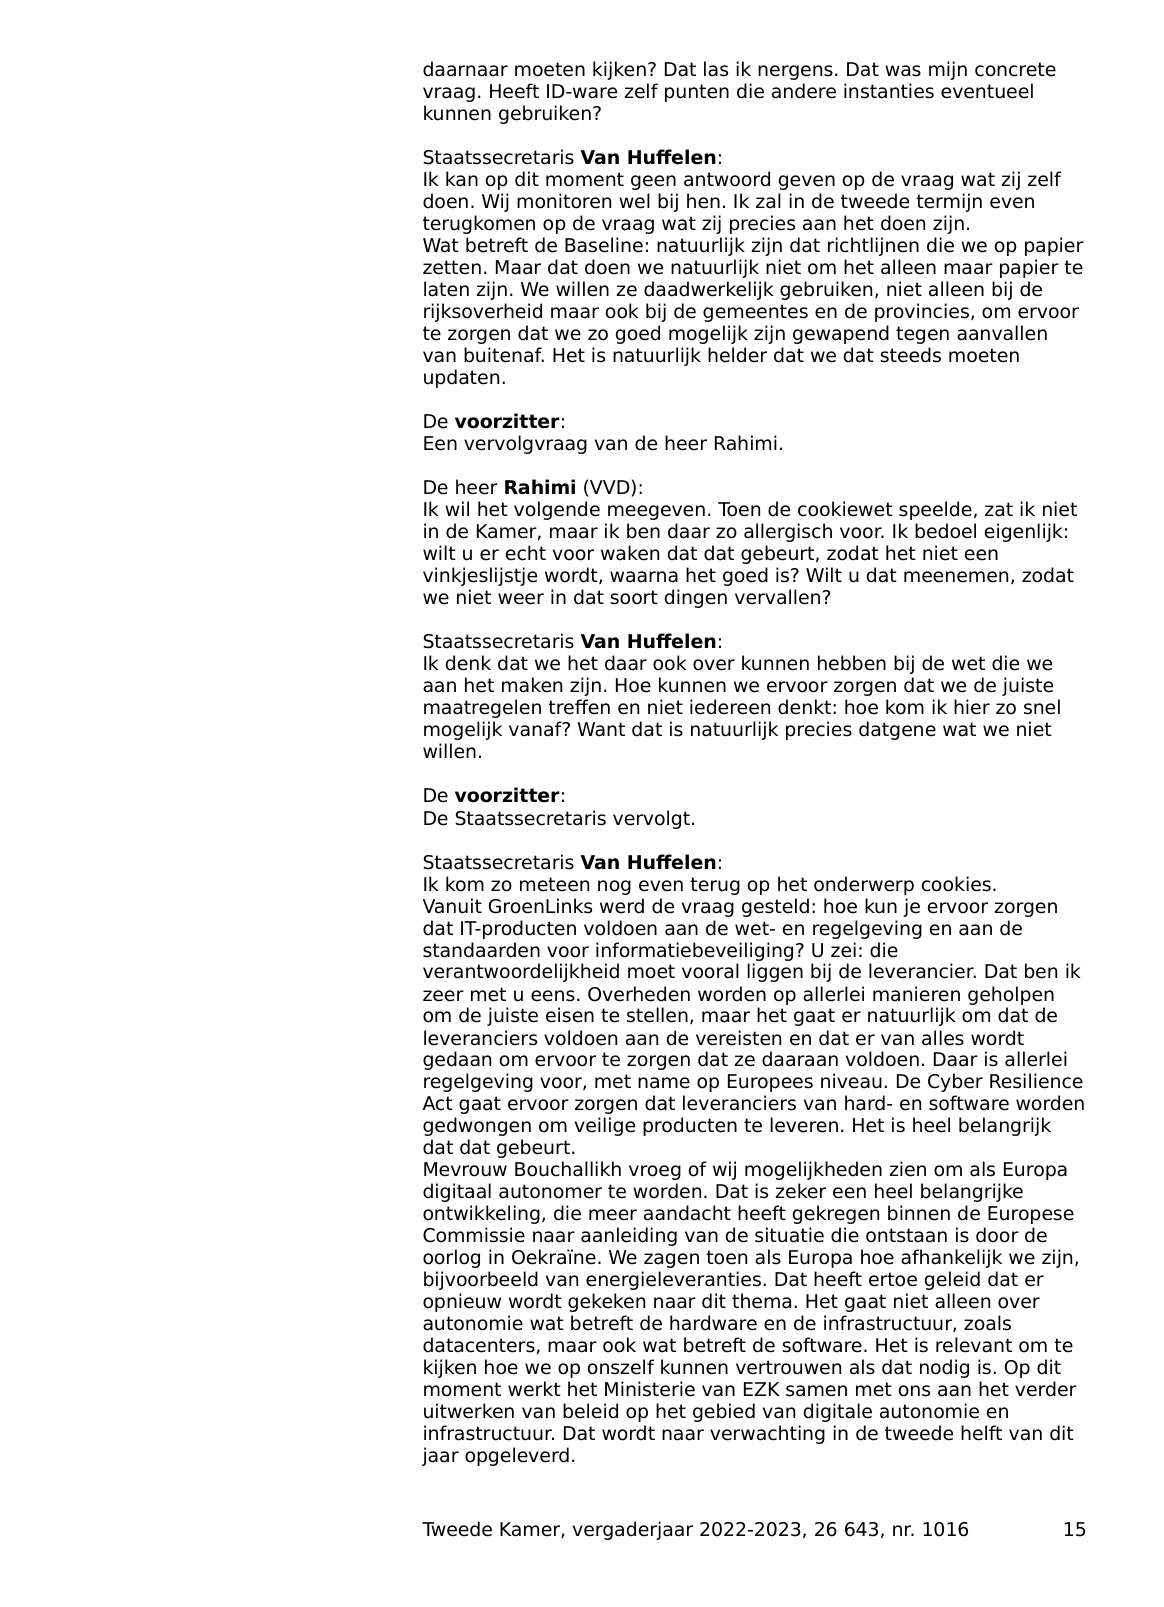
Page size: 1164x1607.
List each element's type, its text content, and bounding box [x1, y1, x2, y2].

text De voorzitter: [422, 411, 1087, 433]
text daarnaar moeten kijken? Dat las ik nergens. Dat was mijn concrete vraag. Heeft ID-ware zelf punten die andere instanties eventueel kunnen gebruiken? [422, 59, 1087, 125]
text De voorzitter: [422, 785, 1087, 807]
text Mevrouw Bouchallikh vroeg of wij mogelijkheden zien om als Europa digitaal autonomer te worden. Dat is zeker een heel belangrijke ontwikkeling, die meer aandacht heeft gekregen binnen de Europese Commissie naar aanleiding van de situatie die ontstaan is door de oorlog in Oekraïne. We zagen toen als Europa hoe afhankelijk we zijn, bijvoorbeeld van energieleveranties. Dat heeft ertoe geleid dat er opnieuw wordt gekeken naar dit thema. Het gaat niet alleen over autonomie wat betreft de hardware en de infrastructuur, zoals datacenters, maar ook wat betreft de software. Het is relevant om te kijken hoe we op onszelf kunnen vertrouwen als dat nodig is. Op dit moment werkt het Ministerie van EZK samen met ons aan het verder uitwerken van beleid op het gebied van digitale autonomie en infrastructuur. Dat wordt naar verwachting in de tweede helft van dit jaar opgeleverd. [422, 1159, 1087, 1467]
text Ik denk dat we het daar ook over kunnen hebben bij de wet die we aan het maken zijn. Hoe kunnen we ervoor zorgen dat we de juiste maatregelen treffen en niet iedereen denkt: hoe kom ik hier zo snel mogelijk vanaf? Want dat is natuurlijk precies datgene wat we niet willen. [422, 653, 1087, 763]
text Vanuit GroenLinks werd de vraag gesteld: hoe kun je ervoor zorgen dat IT-producten voldoen aan de wet- en regelgeving en aan de standaarden voor informatiebeveiliging? U zei: die verantwoordelijkheid moet vooral liggen bij de leverancier. Dat ben ik zeer met u eens. Overheden worden op allerlei manieren geholpen om de juiste eisen te stellen, maar het gaat er natuurlijk om dat de leveranciers voldoen aan de vereisten en dat er van alles wordt gedaan om ervoor te zorgen dat ze daaraan voldoen. Daar is allerlei regelgeving voor, met name op Europees niveau. De Cyber Resilience Act gaat ervoor zorgen dat leveranciers van hard- en software worden gedwongen om veilige producten te leveren. Het is heel belangrijk dat dat gebeurt. [422, 896, 1087, 1159]
text De Staatssecretaris vervolgt. [422, 807, 1087, 829]
text Staatssecretaris Van Huffelen: [422, 147, 1087, 169]
text Staatssecretaris Van Huffelen: [422, 852, 1087, 873]
text Een vervolgvraag van de heer Rahimi. [422, 433, 1087, 455]
text Ik kan op dit moment geen antwoord geven op de vraag wat zij zelf doen. Wij monitoren wel bij hen. Ik zal in de tweede termijn even terugkomen op de vraag wat zij precies aan het doen zijn. [422, 169, 1087, 235]
text Staatssecretaris Van Huffelen: [422, 631, 1087, 653]
text De heer Rahimi (VVD): [422, 477, 1087, 499]
text Ik wil het volgende meegeven. Toen de cookiewet speelde, zat ik niet in de Kamer, maar ik ben daar zo allergisch voor. Ik bedoel eigenlijk: wilt u er echt voor waken dat dat gebeurt, zodat het niet een vinkjeslijstje wordt, waarna het goed is? Wilt u dat meenemen, zodat we niet weer in dat soort dingen vervallen? [422, 499, 1087, 609]
text Ik kom zo meteen nog even terug op het onderwerp cookies. [422, 873, 1087, 896]
text Wat betreft de Baseline: natuurlijk zijn dat richtlijnen die we op papier zetten. Maar dat doen we natuurlijk niet om het alleen maar papier te laten zijn. We willen ze daadwerkelijk gebruiken, niet alleen bij de rijksoverheid maar ook bij de gemeentes en de provincies, om ervoor te zorgen dat we zo goed mogelijk zijn gewapend tegen aanvallen van buitenaf. Het is natuurlijk helder dat we dat steeds moeten updaten. [422, 235, 1087, 389]
